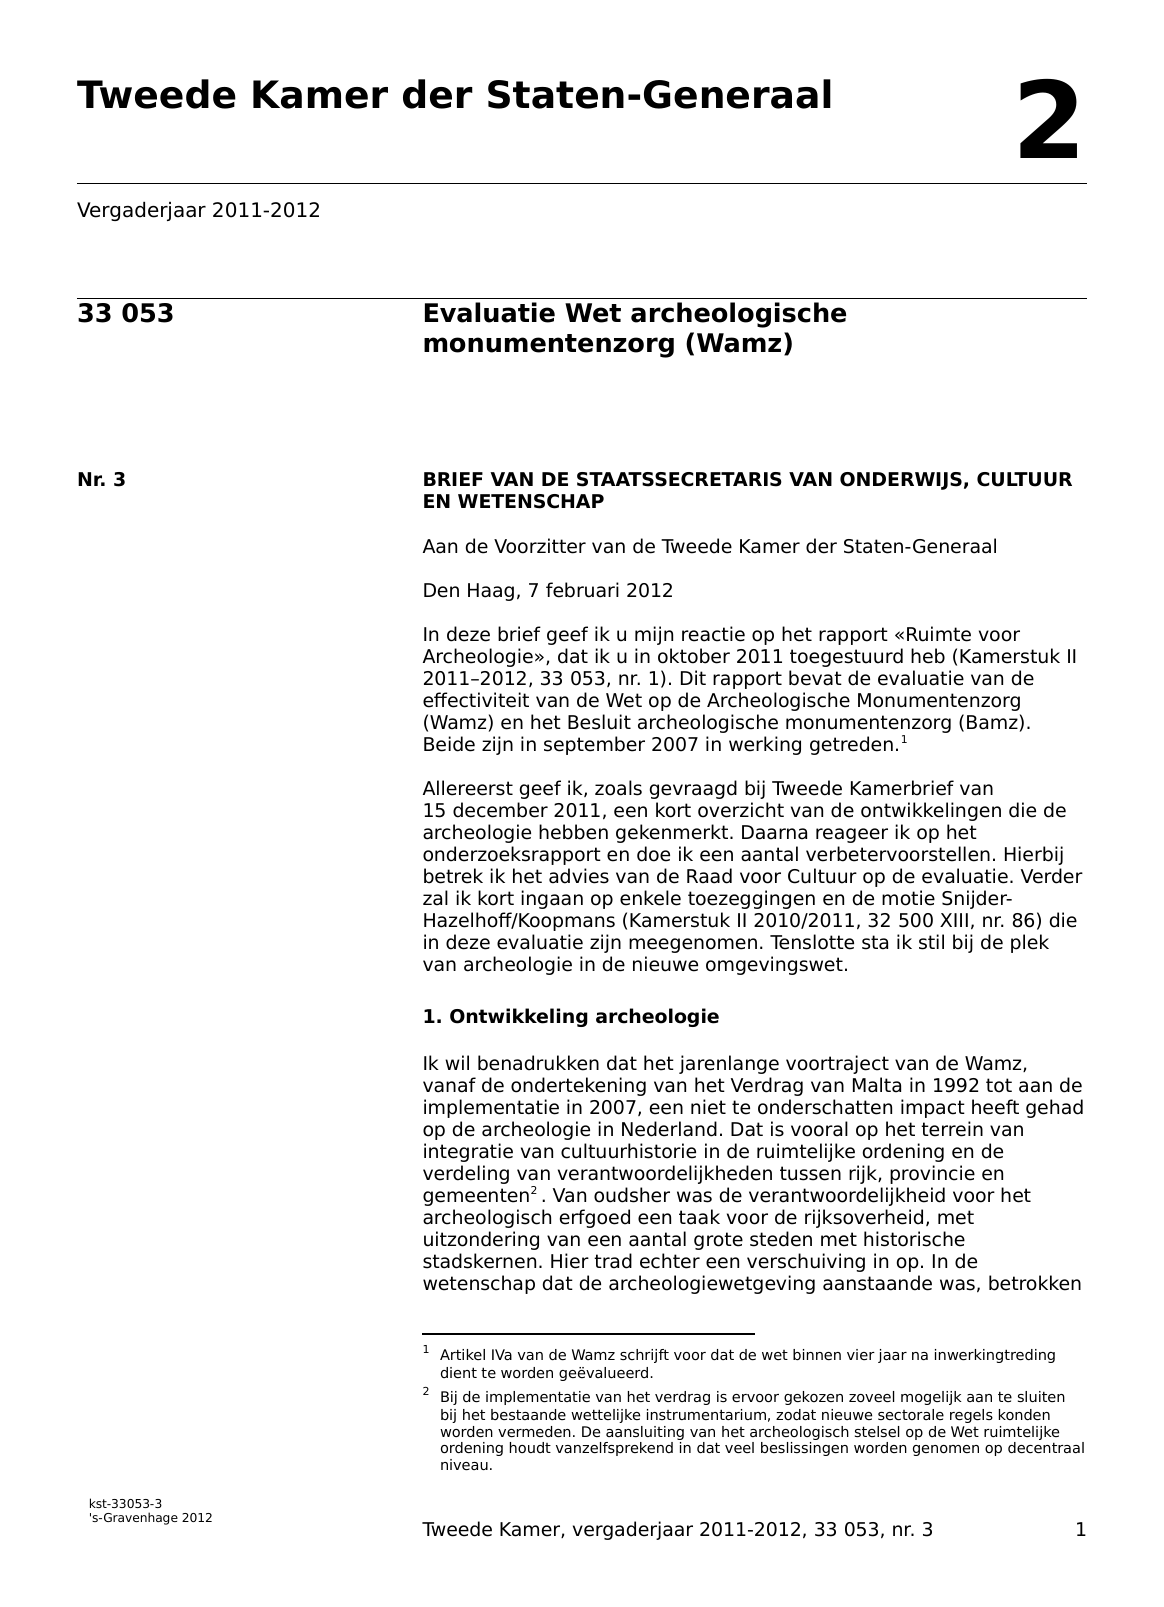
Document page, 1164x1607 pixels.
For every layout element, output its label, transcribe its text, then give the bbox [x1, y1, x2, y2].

text Artikel IVa van de Wamz schrijft voor dat de wet binnen vier jaar na inwerkingtreding dient te worden geëvalueerd. [422, 1343, 1087, 1382]
subtitle Nr. 3 BRIEF VAN DE STAATSSECRETARIS VAN ONDERWIJS, CULTUUR EN WETENSCHAP [77, 469, 1087, 513]
subtitle 1. Ontwikkeling archeologie [422, 1006, 1087, 1028]
text Allereerst geef ik, zoals gevraagd bij Tweede Kamerbrief van 15 december 2011, een kort overzicht van de ontwikkelingen die de archeologie hebben gekenmerkt. Daarna reageer ik op het onderzoeksrapport en doe ik een aantal verbetervoorstellen. Hierbij betrek ik het advies van de Raad voor Cultuur op de evaluatie. Verder zal ik kort ingaan op enkele toezeggingen en de motie Snijder-Hazelhoff/Koopmans (Kamerstuk II 2010/2011, 32 500 XIII, nr. 86) die in deze evaluatie zijn meegenomen. Tenslotte sta ik stil bij de plek van archeologie in de nieuwe omgevingswet. [422, 778, 1087, 976]
table_header 2 [886, 59, 1087, 183]
text Ik wil benadrukken dat het jarenlange voortraject van de Wamz, vanaf de ondertekening van het Verdrag van Malta in 1992 tot aan de implementatie in 2007, een niet te onderschatten impact heeft gehad op de archeologie in Nederland. Dat is vooral op het terrein van integratie van cultuurhistorie in de ruimtelijke ordening en de verdeling van verantwoordelijkheden tussen rijk, provincie en gemeenten. Van oudsher was de verantwoordelijkheid voor het archeologisch erfgoed een taak voor de rijksoverheid, met uitzondering van een aantal grote steden met historische stadskernen. Hier trad echter een verschuiving in op. In de wetenschap dat de archeologiewetgeving aanstaande was, betrokken [422, 1053, 1087, 1294]
text 's-Gravenhage 2012 [88, 1511, 323, 1525]
subtitle 33 053 Evaluatie Wet archeologische monumentenzorg (Wamz) [77, 299, 1087, 358]
text In deze brief geef ik u mijn reactie op het rapport «Ruimte voor Archeologie», dat ik u in oktober 2011 toegestuurd heb (Kamerstuk II 2011–2012, 33 053, nr. 1). Dit rapport bevat de evaluatie van de effectiviteit van de Wet op de Archeologische Monumentenzorg (Wamz) en het Besluit archeologische monumentenzorg (Bamz). Beide zijn in september 2007 in werking getreden. [422, 624, 1087, 756]
table_header Tweede Kamer der Staten-Generaal [77, 59, 886, 183]
text kst-33053-3 [88, 1497, 323, 1511]
text Aan de Voorzitter van de Tweede Kamer der Staten-Generaal [422, 536, 1087, 557]
text Bij de implementatie van het verdrag is ervoor gekozen zoveel mogelijk aan te sluiten bij het bestaande wettelijke instrumentarium, zodat nieuwe sectorale regels konden worden vermeden. De aansluiting van het archeologisch stelsel op de Wet ruimtelijke ordening houdt vanzelfsprekend in dat veel beslissingen worden genomen op decentraal niveau. [422, 1385, 1087, 1474]
text Den Haag, 7 februari 2012 [422, 580, 1087, 602]
table_cell Vergaderjaar 2011-2012 [77, 184, 1087, 298]
